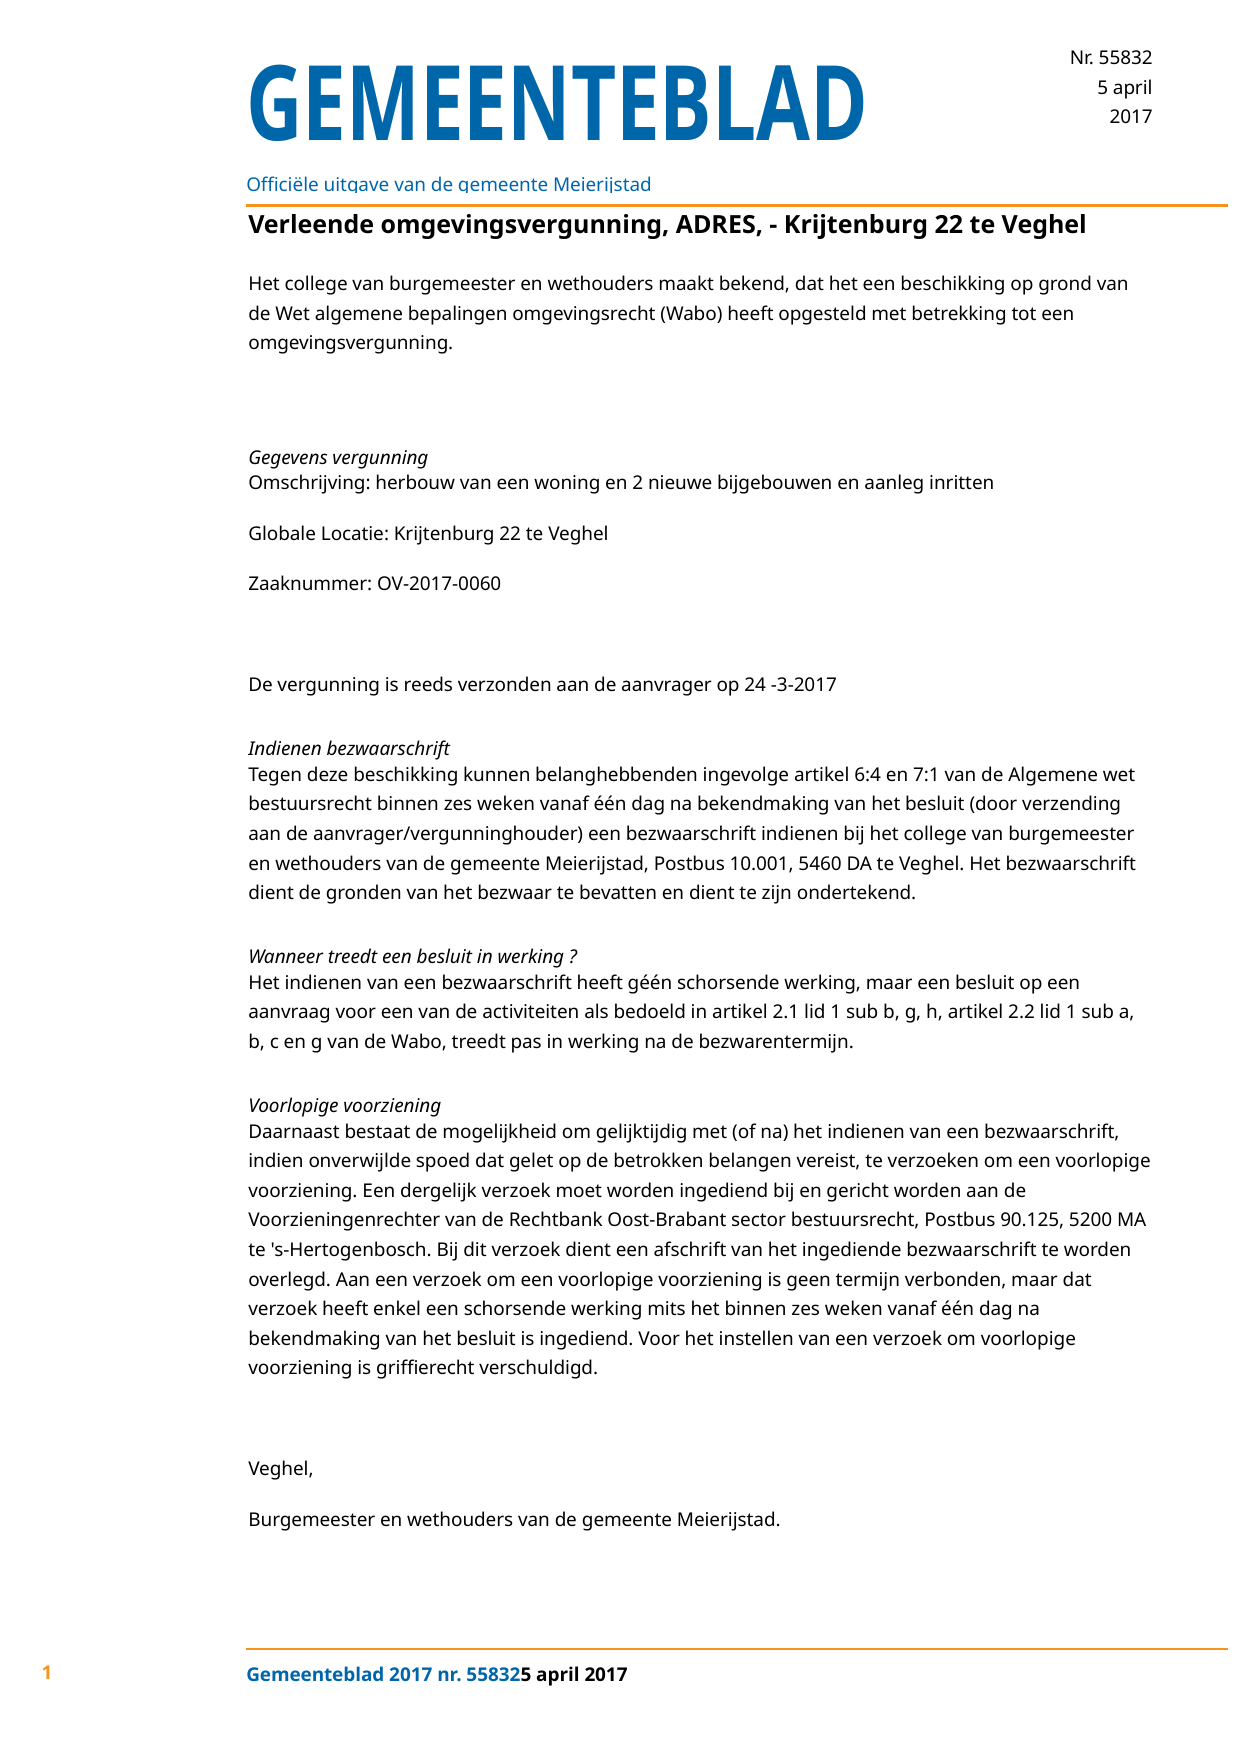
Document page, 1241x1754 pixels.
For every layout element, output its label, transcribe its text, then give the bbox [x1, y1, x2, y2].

text Het indienen van een bezwaarschrift heeft géén schorsende werking, maar een besluit op een aanvraag voor een van de activiteiten als bedoeld in artikel 2.1 lid 1 sub b, g, h, artikel 2.2 lid 1 sub a, b, c en g van de Wabo, treedt pas in werking na de bezwarentermijn. [248, 969, 1152, 1054]
picture [41, 47, 231, 172]
text Veghel, [248, 1455, 1152, 1481]
text Het college van burgemeester en wethouders maakt bekend, dat het een beschikking op grond van de Wet algemene bepalingen omgevingsrecht (Wabo) heeft opgesteld met betrekking tot een omgevingsvergunning. [248, 270, 1152, 355]
text Verleende omgevingsvergunning, ADRES, - Krijtenburg 22 te Veghel [248, 207, 1152, 241]
text Tegen deze beschikking kunnen belanghebbenden ingevolge artikel 6:4 en 7:1 van de Algemene wet bestuursrecht binnen zes weken vanaf één dag na bekendmaking van het besluit (door verzending aan de aanvrager/vergunninghouder) een bezwaarschrift indienen bij het college van burgemeester en wethouders van de gemeente Meierijstad, Postbus 10.001, 5460 DA te Veghel. Het bezwaarschrift dient de gronden van het bezwaar te bevatten en dient te zijn ondertekend. [248, 761, 1152, 905]
text Globale Locatie: Krijtenburg 22 te Veghel [248, 520, 1152, 546]
text Zaaknummer: OV-2017-0060 [248, 570, 1152, 596]
text Wanneer treedt een besluit in werking ? [248, 943, 1152, 969]
text Daarnaast bestaat de mogelijkheid om gelijktijdig met (of na) het indienen van een bezwaarschrift, indien onverwijlde spoed dat gelet op de betrokken belangen vereist, te verzoeken om een voorlopige voorziening. Een dergelijk verzoek moet worden ingediend bij en gericht worden aan de Voorzieningenrechter van de Rechtbank Oost-Brabant sector bestuursrecht, Postbus 90.125, 5200 MA te 's-Hertogenbosch. Bij dit verzoek dient een afschrift van het ingediende bezwaarschrift te worden overlegd. Aan een verzoek om een voorlopige voorziening is geen termijn verbonden, maar dat verzoek heeft enkel een schorsende werking mits het binnen zes weken vanaf één dag na bekendmaking van het besluit is ingediend. Voor het instellen van een verzoek om voorlopige voorziening is griffierecht verschuldigd. [248, 1118, 1152, 1380]
text Gegevens vergunning [248, 444, 1152, 469]
text Indienen bezwaarschrift [248, 735, 1152, 761]
text De vergunning is reeds verzonden aan de aanvrager op 24 -3-2017 [248, 671, 1152, 697]
text Voorlopige voorziening [248, 1092, 1152, 1118]
text Omschrijving: herbouw van een woning en 2 nieuwe bijgebouwen en aanleg inritten [248, 469, 1152, 495]
text Burgemeester en wethouders van de gemeente Meierijstad. [248, 1506, 1152, 1531]
